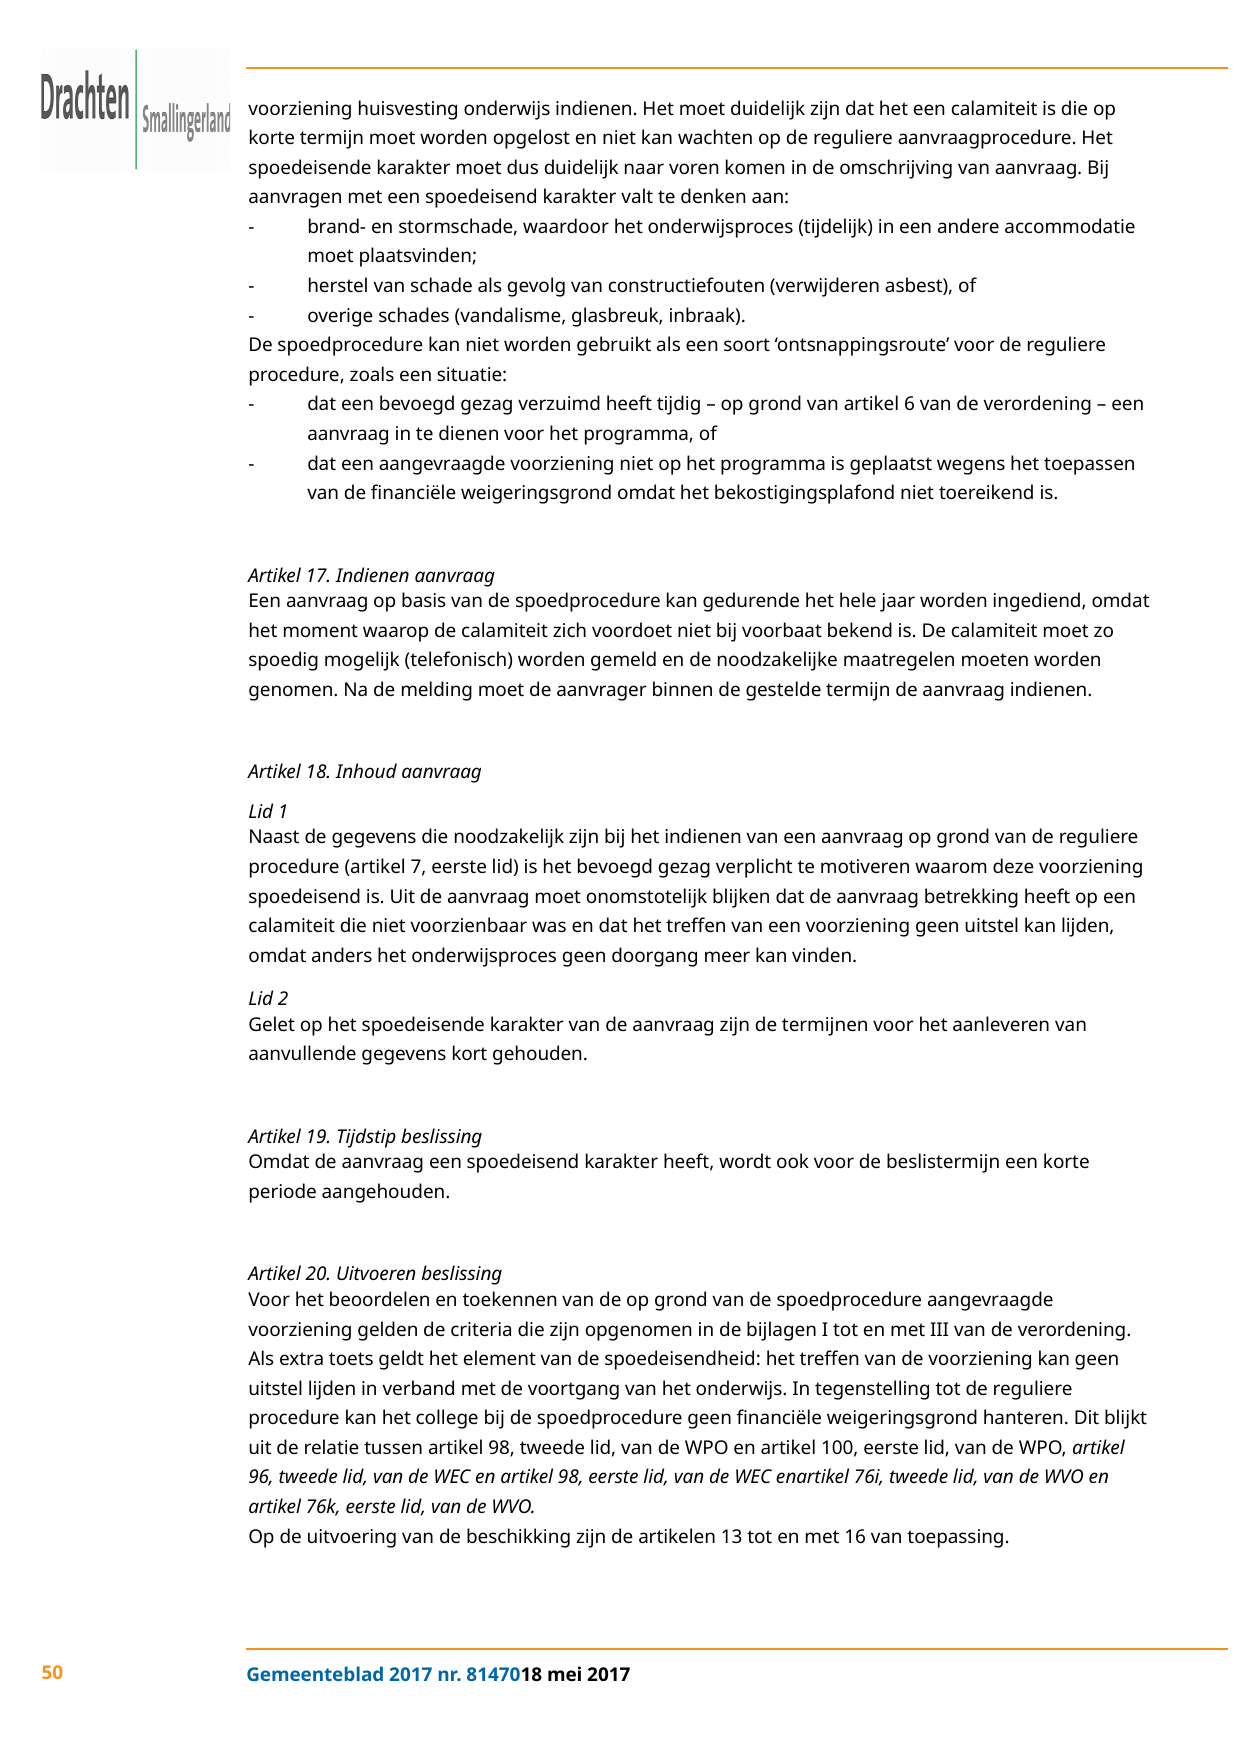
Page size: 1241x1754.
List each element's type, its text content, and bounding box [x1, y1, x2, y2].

text Naast de gegevens die noodzakelijk zijn bij het indienen van een aanvraag op grond van de reguliere procedure (artikel 7, eerste lid) is het bevoegd gezag verplicht te motiveren waarom deze voorziening spoedeisend is. Uit de aanvraag moet onomstotelijk blijken dat de aanvraag betrekking heeft op een calamiteit die niet voorzienbaar was en dat het treffen van een voorziening geen uitstel kan lijden, omdat anders het onderwijsproces geen doorgang meer kan vinden. [248, 824, 1152, 968]
text Lid 1 [248, 798, 1152, 824]
text Artikel 17. Indienen aanvraag [248, 562, 1152, 587]
text Een aanvraag op basis van de spoedprocedure kan gedurende het hele jaar worden ingediend, omdat het moment waarop de calamiteit zich voordoet niet bij voorbaat bekend is. De calamiteit moet zo spoedig mogelijk (telefonisch) worden gemeld en de noodzakelijke maatregelen moeten worden genomen. Na de melding moet de aanvrager binnen de gestelde termijn de aanvraag indienen. [248, 587, 1152, 702]
text De spoedprocedure kan niet worden gebruikt als een soort ‘ontsnappingsroute’ voor de reguliere procedure, zoals een situatie: [248, 331, 1152, 387]
text Op de uitvoering van de beschikking zijn de artikelen 13 tot en met 16 van toepassing. [248, 1523, 1152, 1549]
list dat een bevoegd gezag verzuimd heeft tijdig – op grond van artikel 6 van de verordening – een aanvraag in te dienen voor het programma, of [248, 391, 1152, 446]
text Omdat de aanvraag een spoedeisend karakter heeft, wordt ook voor de beslistermijn een korte periode aangehouden. [248, 1148, 1152, 1204]
picture [41, 47, 231, 172]
text Artikel 19. Tijdstip beslissing [248, 1123, 1152, 1148]
text Artikel 18. Inhoud aanvraag [248, 759, 1152, 784]
text voorziening huisvesting onderwijs indienen. Het moet duidelijk zijn dat het een calamiteit is die op korte termijn moet worden opgelost en niet kan wachten op de reguliere aanvraagprocedure. Het spoedeisende karakter moet dus duidelijk naar voren komen in de omschrijving van aanvraag. Bij aanvragen met een spoedeisend karakter valt te denken aan: [248, 95, 1152, 209]
text Gelet op het spoedeisende karakter van de aanvraag zijn de termijnen voor het aanleveren van aanvullende gegevens kort gehouden. [248, 1011, 1152, 1066]
list herstel van schade als gevolg van constructiefouten (verwijderen asbest), of [248, 272, 1152, 298]
list brand- en stormschade, waardoor het onderwijsproces (tijdelijk) in een andere accommodatie moet plaatsvinden; [248, 213, 1152, 268]
text Lid 2 [248, 985, 1152, 1011]
list dat een aangevraagde voorziening niet op het programma is geplaatst wegens het toepassen van de financiële weigeringsgrond omdat het bekostigingsplafond niet toereikend is. [248, 450, 1152, 505]
text Artikel 20. Uitvoeren beslissing [248, 1261, 1152, 1286]
text Voor het beoordelen en toekennen van de op grond van de spoedprocedure aangevraagde voorziening gelden de criteria die zijn opgenomen in de bijlagen I tot en met III van de verordening. Als extra toets geldt het element van de spoedeisendheid: het treffen van de voorziening kan geen uitstel lijden in verband met de voortgang van het onderwijs. In tegenstelling tot de reguliere procedure kan het college bij de spoedprocedure geen financiële weigeringsgrond hanteren. Dit blijkt uit de relatie tussen artikel 98, tweede lid, van de WPO en artikel 100, eerste lid, van de WPO, artikel 96, tweede lid, van de WEC en artikel 98, eerste lid, van de WEC enartikel 76i, tweede lid, van de WVO en artikel 76k, eerste lid, van de WVO. [248, 1286, 1152, 1519]
list overige schades (vandalisme, glasbreuk, inbraak). [248, 302, 1152, 328]
